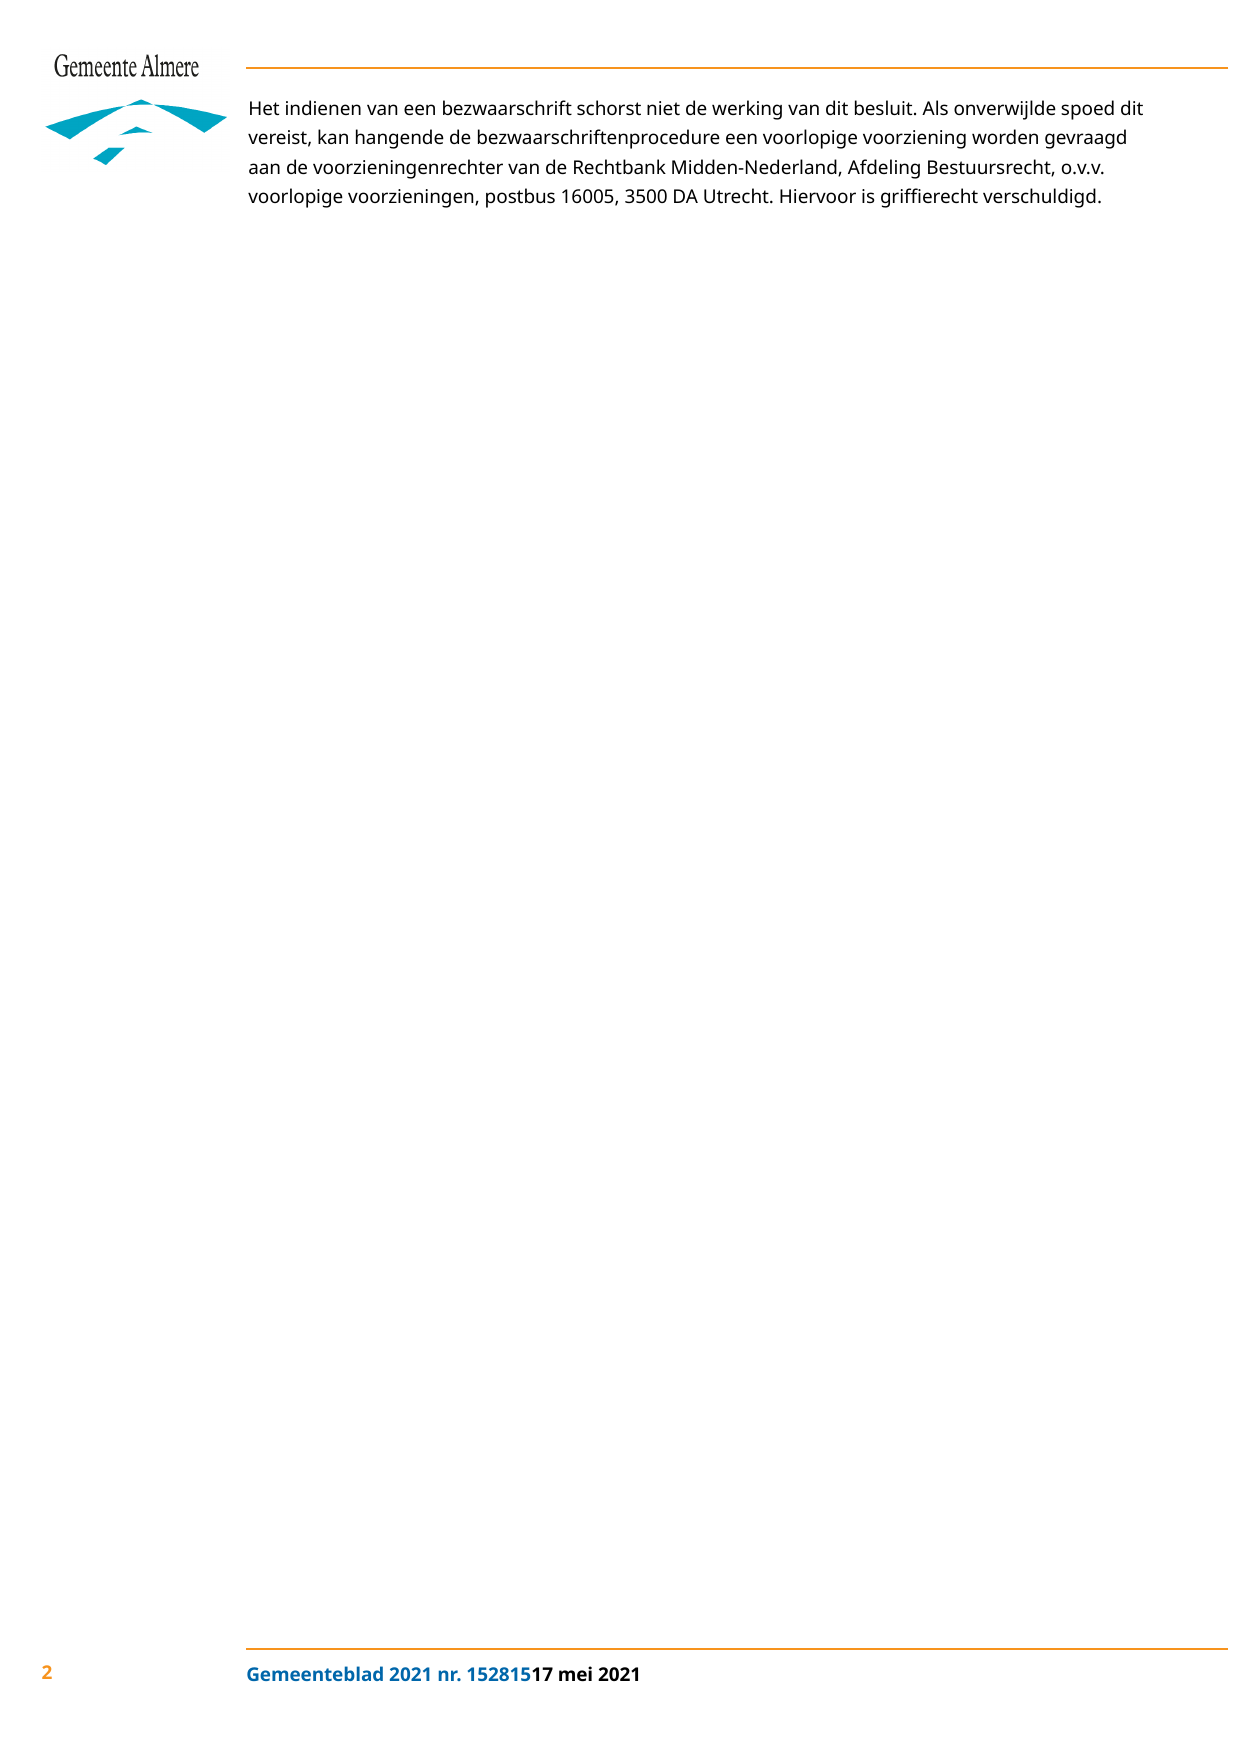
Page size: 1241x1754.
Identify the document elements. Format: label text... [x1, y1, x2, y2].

text Het indienen van een bezwaarschrift schorst niet de werking van dit besluit. Als onverwijlde spoed dit vereist, kan hangende de bezwaarschriftenprocedure een voorlopige voorziening worden gevraagd aan de voorzieningenrechter van de Rechtbank Midden-Nederland, Afdeling Bestuursrecht, o.v.v. voorlopige voorzieningen, postbus 16005, 3500 DA Utrecht. Hiervoor is griffierecht verschuldigd. [248, 95, 1152, 209]
picture [41, 47, 231, 172]
